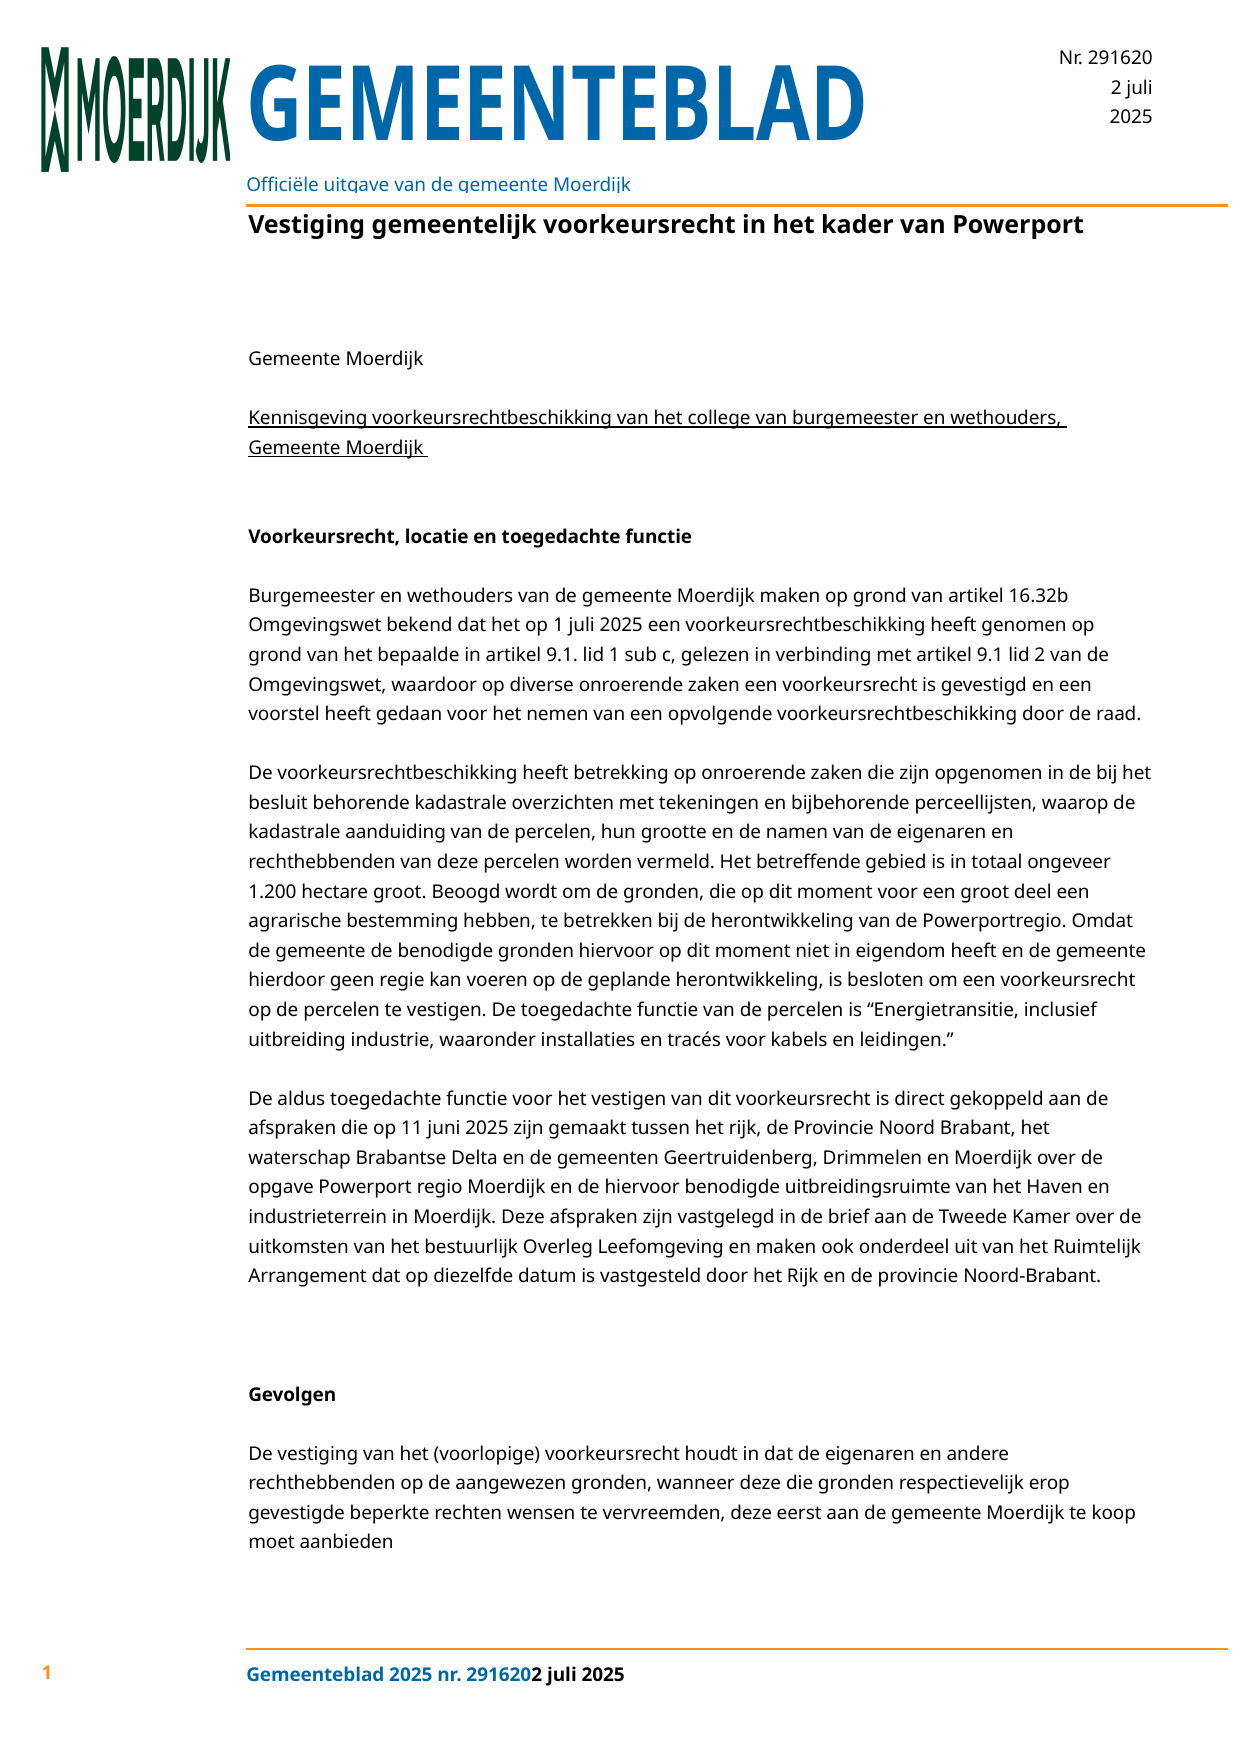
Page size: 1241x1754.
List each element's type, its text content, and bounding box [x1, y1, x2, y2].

text Vestiging gemeentelijk voorkeursrecht in het kader van Powerport [248, 207, 1152, 241]
text Kennisgeving voorkeursrechtbeschikking van het college van burgemeester en wethouders, Gemeente Moerdijk [248, 404, 1152, 460]
text Voorkeursrecht, locatie en toegedachte functie [248, 523, 1152, 548]
text De vestiging van het (voorlopige) voorkeursrecht houdt in dat de eigenaren en andere rechthebbenden op de aangewezen gronden, wanneer deze die gronden respectievelijk erop gevestigde beperkte rechten wensen te vervreemden, deze eerst aan de gemeente Moerdijk te koop moet aanbieden [248, 1440, 1152, 1554]
text De aldus toegedachte functie voor het vestigen van dit voorkeursrecht is direct gekoppeld aan de afspraken die op 11 juni 2025 zijn gemaakt tussen het rijk, de Provincie Noord Brabant, het waterschap Brabantse Delta en de gemeenten Geertruidenberg, Drimmelen en Moerdijk over de opgave Powerport regio Moerdijk en de hiervoor benodigde uitbreidingsruimte van het Haven en industrieterrein in Moerdijk. Deze afspraken zijn vastgelegd in de brief aan de Tweede Kamer over de uitkomsten van het bestuurlijk Overleg Leefomgeving en maken ook onderdeel uit van het Ruimtelijk Arrangement dat op diezelfde datum is vastgesteld door het Rijk en de provincie Noord-Brabant. [248, 1085, 1152, 1288]
text Gemeente Moerdijk [248, 345, 1152, 371]
text De voorkeursrechtbeschikking heeft betrekking op onroerende zaken die zijn opgenomen in de bij het besluit behorende kadastrale overzichten met tekeningen en bijbehorende perceellijsten, waarop de kadastrale aanduiding van de percelen, hun grootte en de namen van de eigenaren en rechthebbenden van deze percelen worden vermeld. Het betreffende gebied is in totaal ongeveer 1.200 hectare groot. Beoogd wordt om de gronden, die op dit moment voor een groot deel een agrarische bestemming hebben, te betrekken bij de herontwikkeling van de Powerportregio. Omdat de gemeente de benodigde gronden hiervoor op dit moment niet in eigendom heeft en de gemeente hierdoor geen regie kan voeren op de geplande herontwikkeling, is besloten om een voorkeursrecht op de percelen te vestigen. De toegedachte functie van de percelen is “Energietransitie, inclusief uitbreiding industrie, waaronder installaties en tracés voor kabels en leidingen.” [248, 759, 1152, 1051]
picture [41, 47, 231, 172]
text Gevolgen [248, 1381, 1152, 1406]
text Burgemeester en wethouders van de gemeente Moerdijk maken op grond van artikel 16.32b Omgevingswet bekend dat het op 1 juli 2025 een voorkeursrechtbeschikking heeft genomen op grond van het bepaalde in artikel 9.1. lid 1 sub c, gelezen in verbinding met artikel 9.1 lid 2 van de Omgevingswet, waardoor op diverse onroerende zaken een voorkeursrecht is gevestigd en een voorstel heeft gedaan voor het nemen van een opvolgende voorkeursrechtbeschikking door de raad. [248, 582, 1152, 726]
